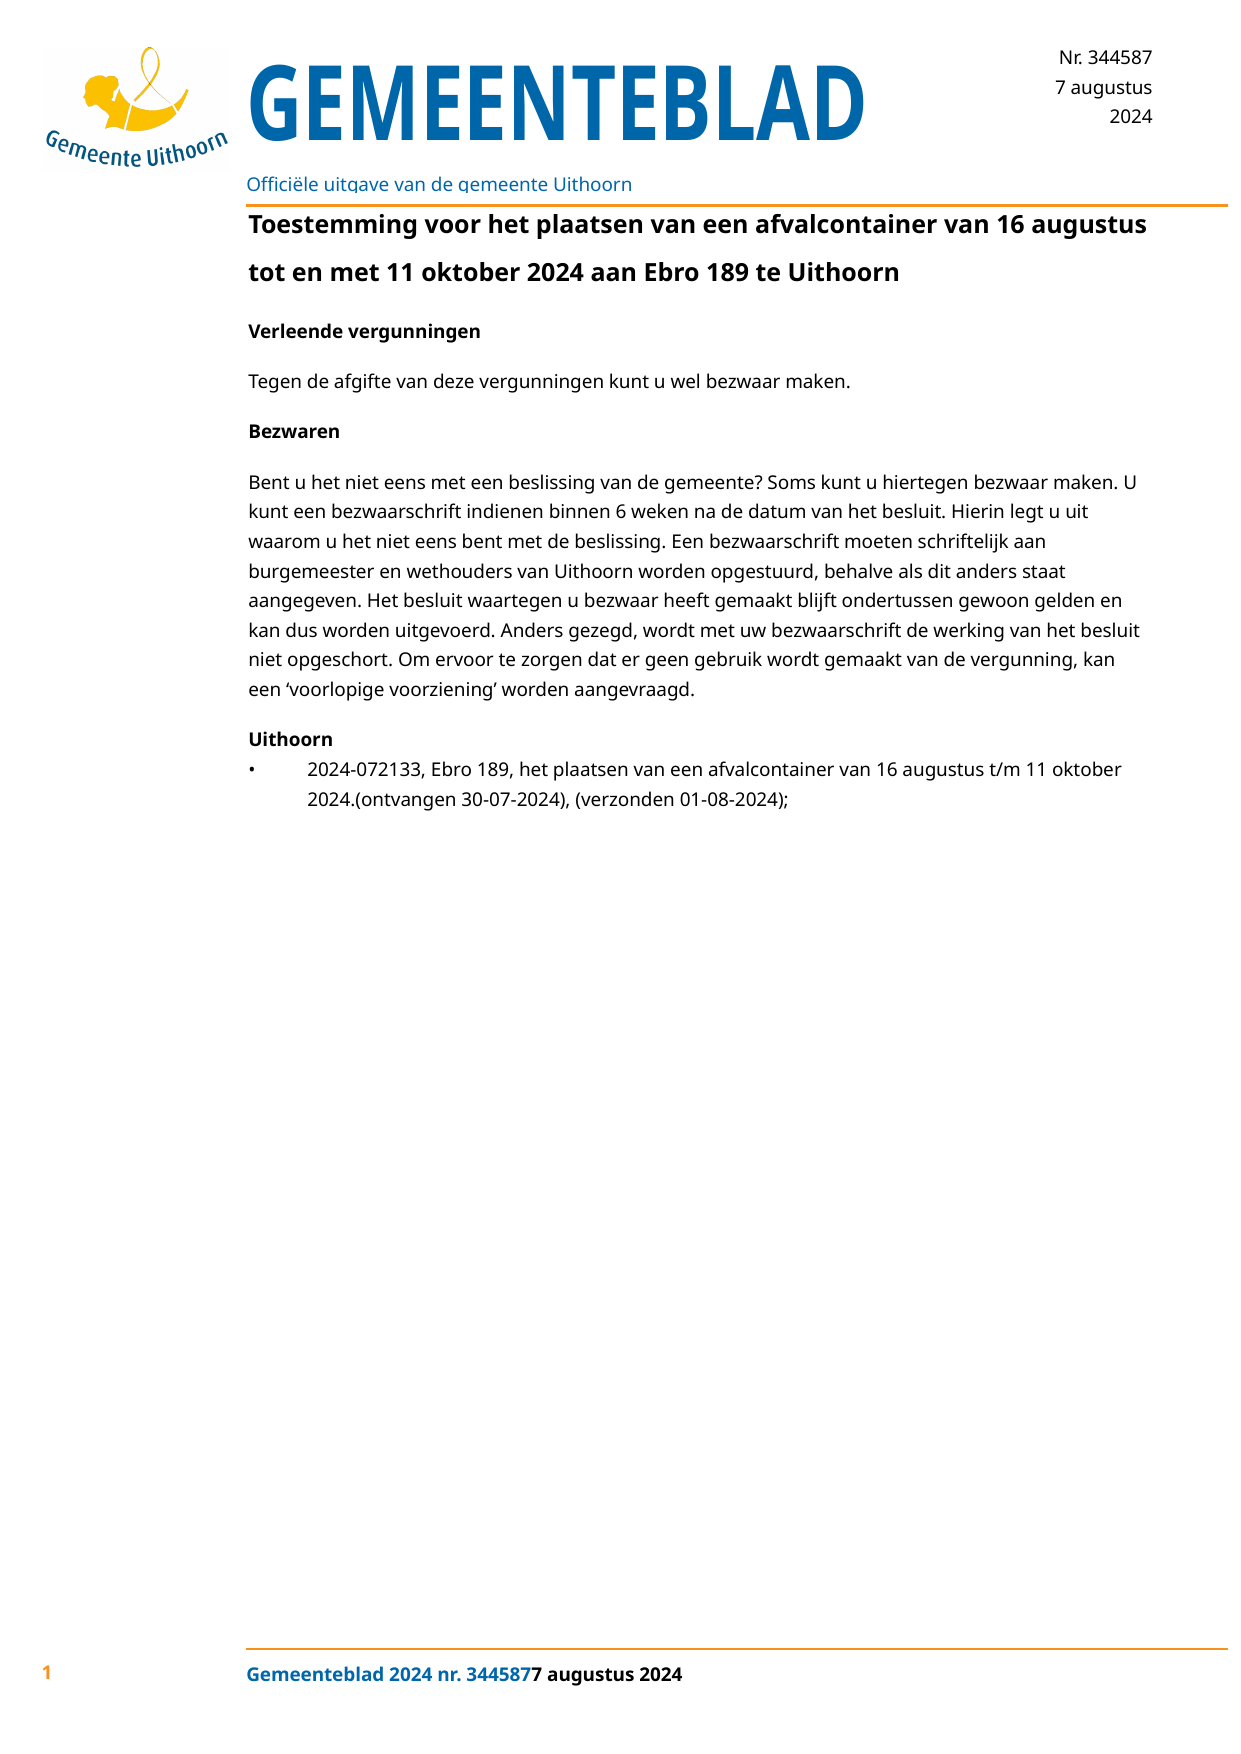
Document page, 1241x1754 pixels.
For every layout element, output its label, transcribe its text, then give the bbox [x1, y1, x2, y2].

list 2024-072133, Ebro 189, het plaatsen van een afvalcontainer van 16 augustus t/m 11 oktober 2024.(ontvangen 30-07-2024), (verzonden 01-08-2024); [248, 756, 1152, 812]
text Bezwaren [248, 419, 1152, 444]
text Toestemming voor het plaatsen van een afvalcontainer van 16 augustus tot en met 11 oktober 2024 aan Ebro 189 te Uithoorn [248, 207, 1152, 288]
text Bent u het niet eens met een beslissing van de gemeente? Soms kunt u hiertegen bezwaar maken. U kunt een bezwaarschrift indienen binnen 6 weken na de datum van het besluit. Hierin legt u uit waarom u het niet eens bent met de beslissing. Een bezwaarschrift moeten schriftelijk aan burgemeester en wethouders van Uithoorn worden opgestuurd, behalve als dit anders staat aangegeven. Het besluit waartegen u bezwaar heeft gemaakt blijft ondertussen gewoon gelden en kan dus worden uitgevoerd. Anders gezegd, wordt met uw bezwaarschrift de werking van het besluit niet opgeschort. Om ervoor te zorgen dat er geen gebruik wordt gemaakt van de vergunning, kan een ‘voorlopige voorziening’ worden aangevraagd. [248, 469, 1152, 702]
picture [41, 47, 231, 172]
text Verleende vergunningen [248, 318, 1152, 344]
text Tegen de afgifte van deze vergunningen kunt u wel bezwaar maken. [248, 368, 1152, 394]
text Uithoorn [248, 727, 1152, 752]
